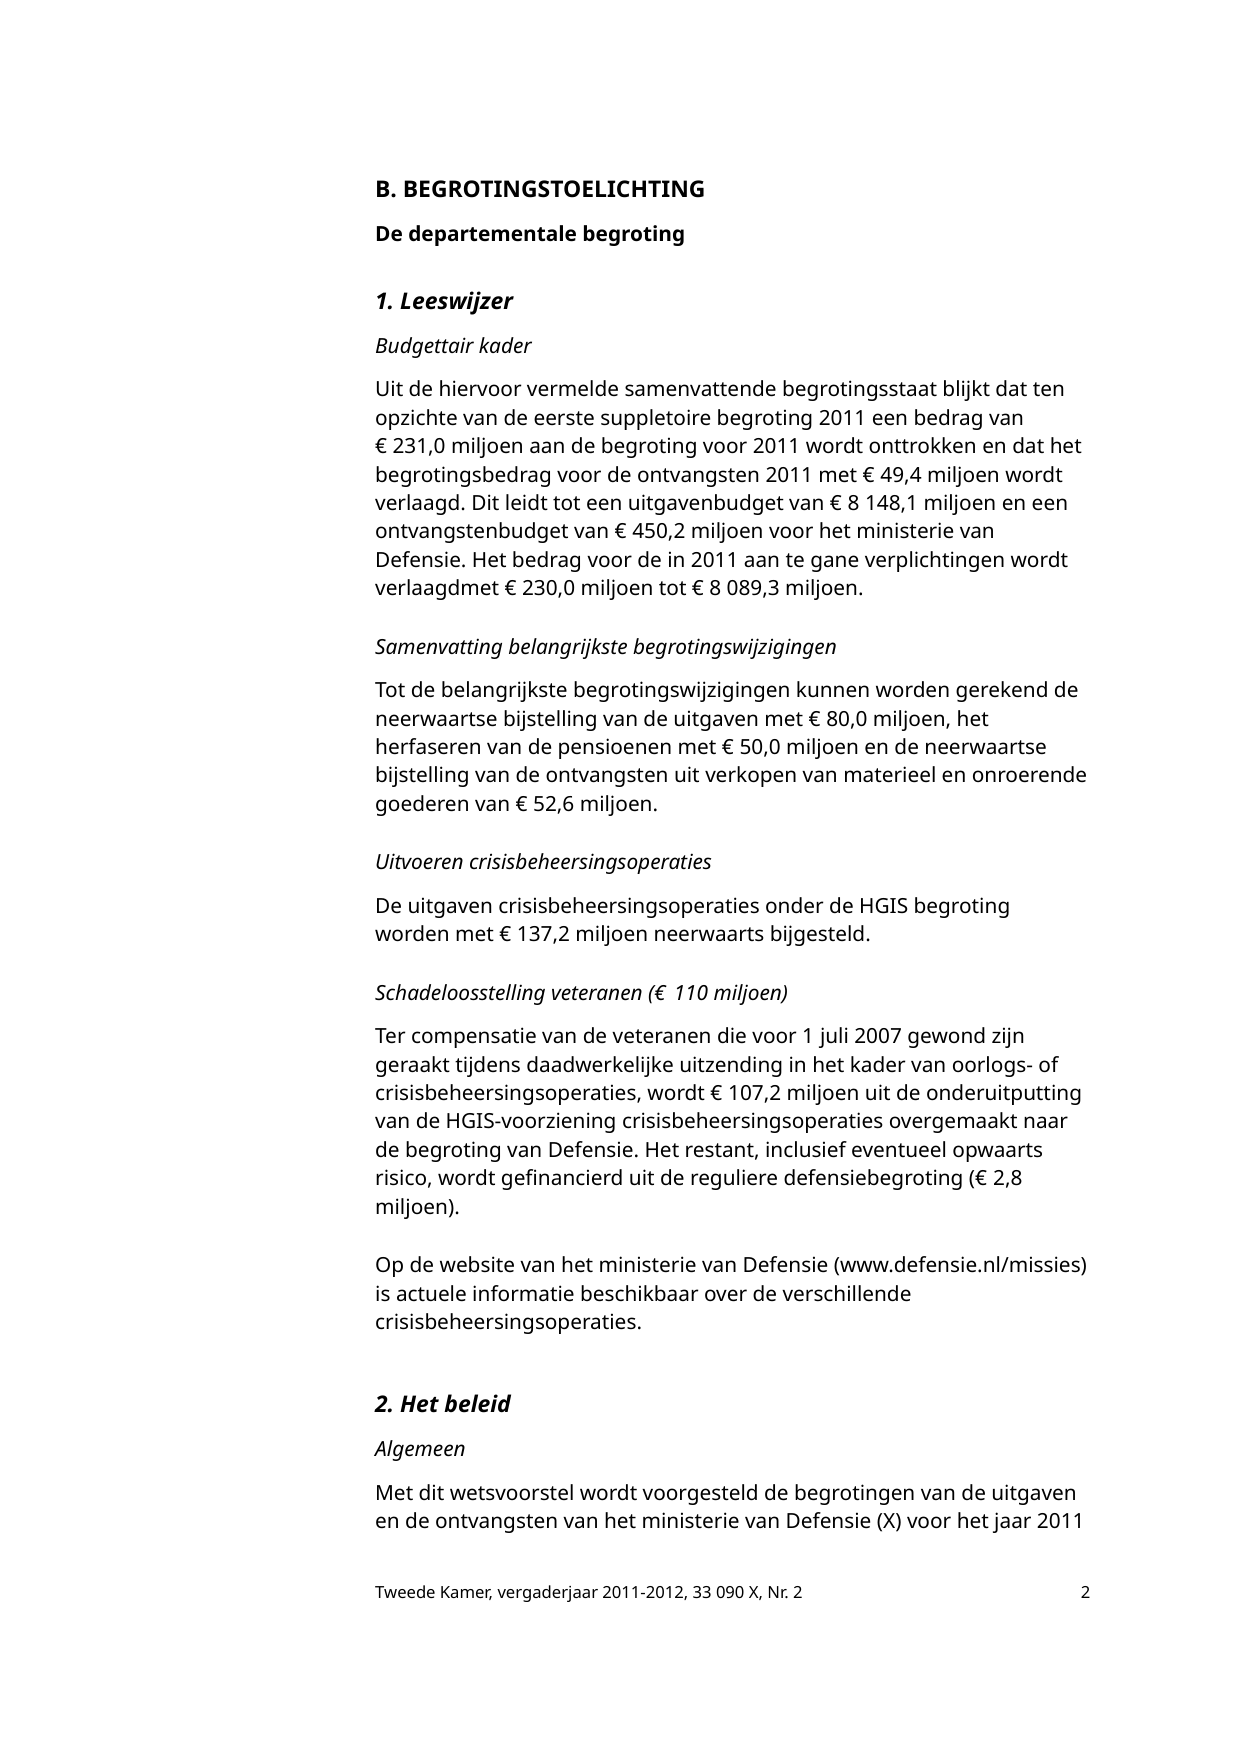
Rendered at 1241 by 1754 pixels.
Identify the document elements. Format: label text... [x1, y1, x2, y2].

text Algemeen [375, 1434, 1090, 1463]
subtitle B. BEGROTINGSTOELICHTING [375, 172, 1090, 204]
text Schadeloosstelling veteranen (€ 110 miljoen) [375, 978, 1090, 1006]
text Op de website van het ministerie van Defensie (www.defensie.nl/missies) is actuele informatie beschikbaar over de verschillende crisisbeheersingsoperaties. [375, 1250, 1090, 1336]
text Met dit wetsvoorstel wordt voorgesteld de begrotingen van de uitgaven en de ontvangsten van het ministerie van Defensie (X) voor het jaar 2011 [375, 1478, 1090, 1535]
text De departementale begroting [375, 219, 1090, 247]
subtitle 1. Leeswijzer [375, 285, 1090, 316]
text Ter compensatie van de veteranen die voor 1 juli 2007 gewond zijn geraakt tijdens daadwerkelijke uitzending in het kader van oorlogs- of crisisbeheersingsoperaties, wordt € 107,2 miljoen uit de onderuitputting van de HGIS-voorziening crisisbeheersingsoperaties overgemaakt naar de begroting van Defensie. Het restant, inclusief eventueel opwaarts risico, wordt gefinancierd uit de reguliere defensiebegroting (€ 2,8 miljoen). [375, 1021, 1090, 1220]
text Uitvoeren crisisbeheersingsoperaties [375, 847, 1090, 876]
text Tot de belangrijkste begrotingswijzigingen kunnen worden gerekend de neerwaartse bijstelling van de uitgaven met € 80,0 miljoen, het herfaseren van de pensioenen met € 50,0 miljoen en de neerwaartse bijstelling van de ontvangsten uit verkopen van materieel en onroerende goederen van € 52,6 miljoen. [375, 675, 1090, 817]
text Uit de hiervoor vermelde samenvattende begrotingsstaat blijkt dat ten opzichte van de eerste suppletoire begroting 2011 een bedrag van € 231,0 miljoen aan de begroting voor 2011 wordt onttrokken en dat het begrotingsbedrag voor de ontvangsten 2011 met € 49,4 miljoen wordt verlaagd. Dit leidt tot een uitgavenbudget van € 8 148,1 miljoen en een ontvangstenbudget van € 450,2 miljoen voor het ministerie van Defensie. Het bedrag voor de in 2011 aan te gane verplichtingen wordt verlaagdmet € 230,0 miljoen tot € 8 089,3 miljoen. [375, 374, 1090, 602]
text De uitgaven crisisbeheersingsoperaties onder de HGIS begroting worden met € 137,2 miljoen neerwaarts bijgesteld. [375, 891, 1090, 948]
subtitle 2. Het beleid [375, 1388, 1090, 1419]
text Samenvatting belangrijkste begrotingswijzigingen [375, 632, 1090, 660]
text Budgettair kader [375, 331, 1090, 359]
